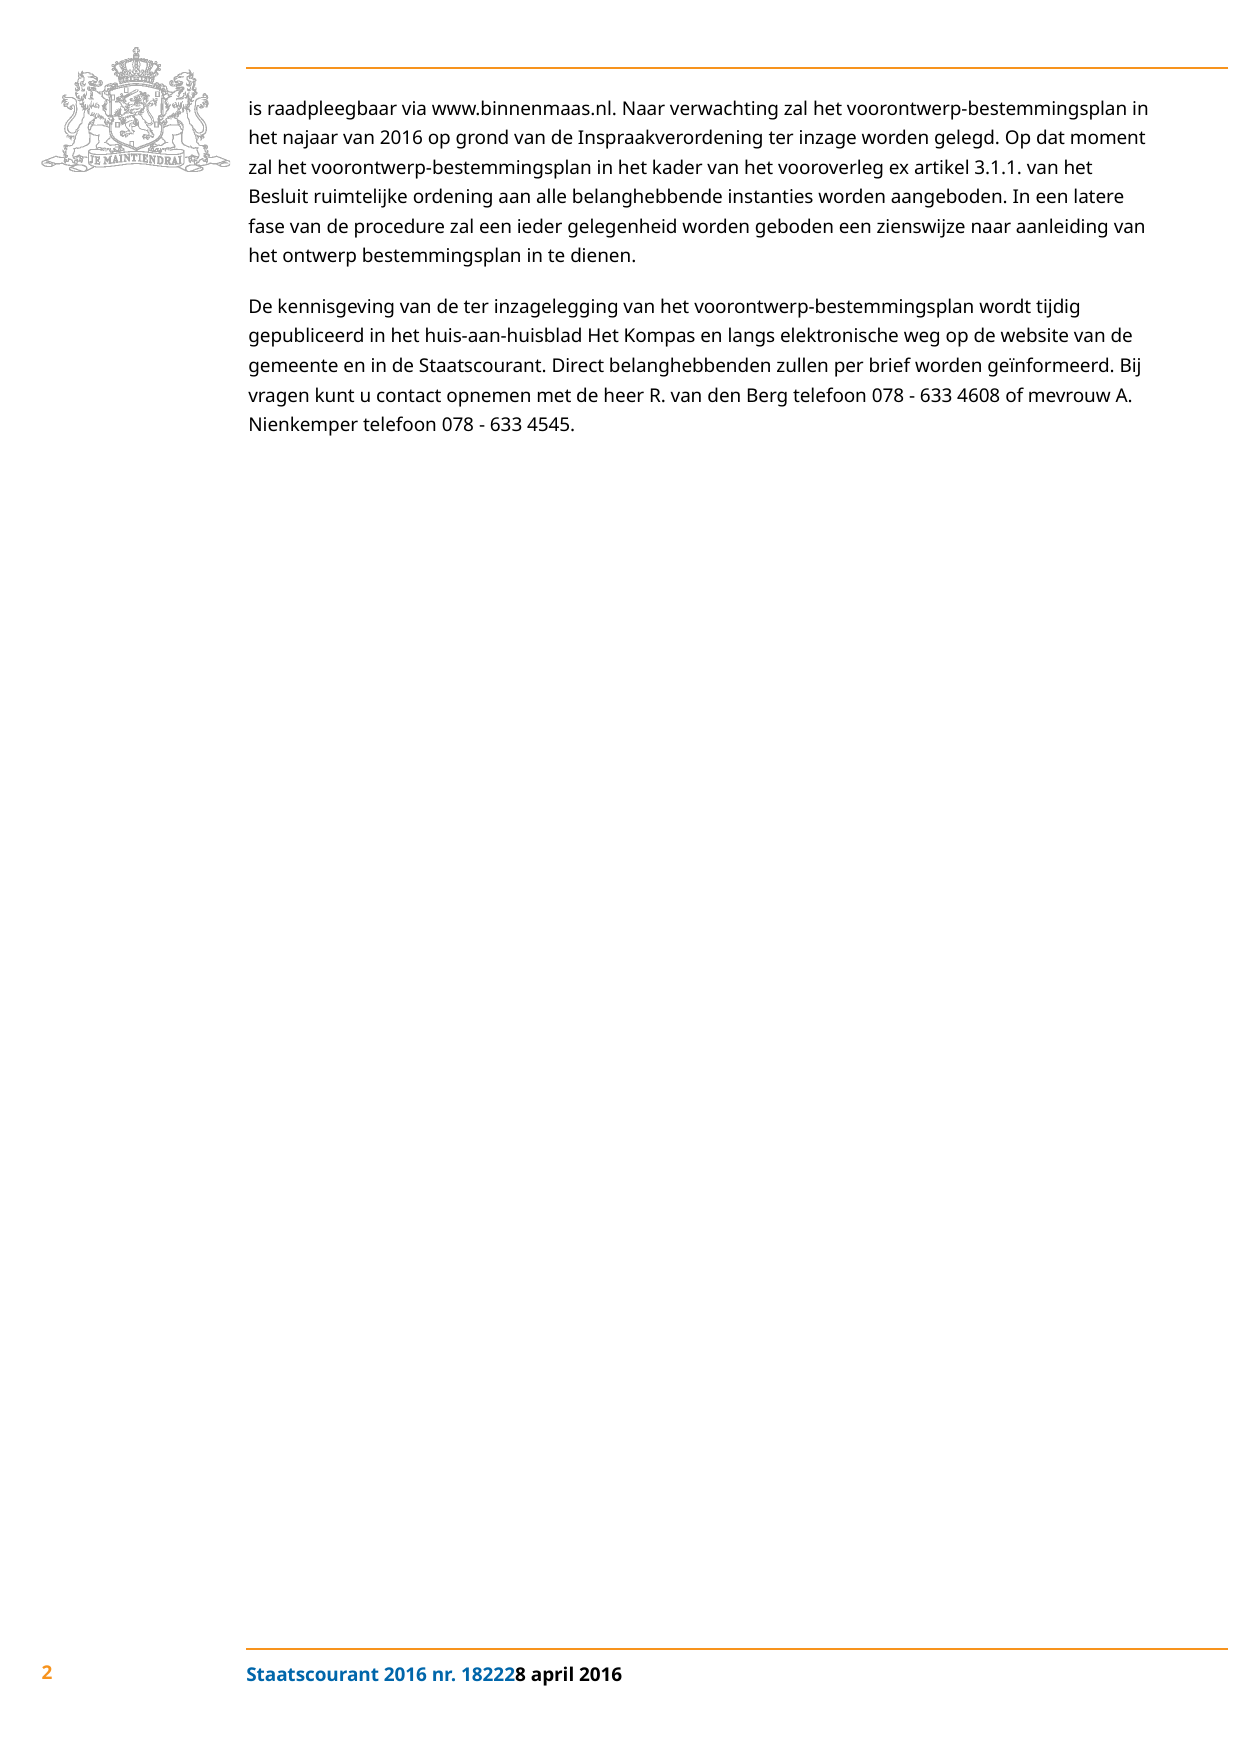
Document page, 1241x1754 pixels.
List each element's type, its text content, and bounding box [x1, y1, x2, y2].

text De kennisgeving van de ter inzagelegging van het voorontwerp-bestemmingsplan wordt tijdig gepubliceerd in het huis-aan-huisblad Het Kompas en langs elektronische weg op de website van de gemeente en in de Staatscourant. Direct belanghebbenden zullen per brief worden geïnformeerd. Bij vragen kunt u contact opnemen met de heer R. van den Berg telefoon 078 - 633 4608 of mevrouw A. Nienkemper telefoon 078 - 633 4545. [248, 293, 1152, 437]
picture [41, 47, 231, 172]
text is raadpleegbaar via www.binnenmaas.nl. Naar verwachting zal het voorontwerp-bestemmingsplan in het najaar van 2016 op grond van de Inspraakverordening ter inzage worden gelegd. Op dat moment zal het voorontwerp-bestemmingsplan in het kader van het vooroverleg ex artikel 3.1.1. van het Besluit ruimtelijke ordening aan alle belanghebbende instanties worden aangeboden. In een latere fase van de procedure zal een ieder gelegenheid worden geboden een zienswijze naar aanleiding van het ontwerp bestemmingsplan in te dienen. [248, 95, 1152, 268]
